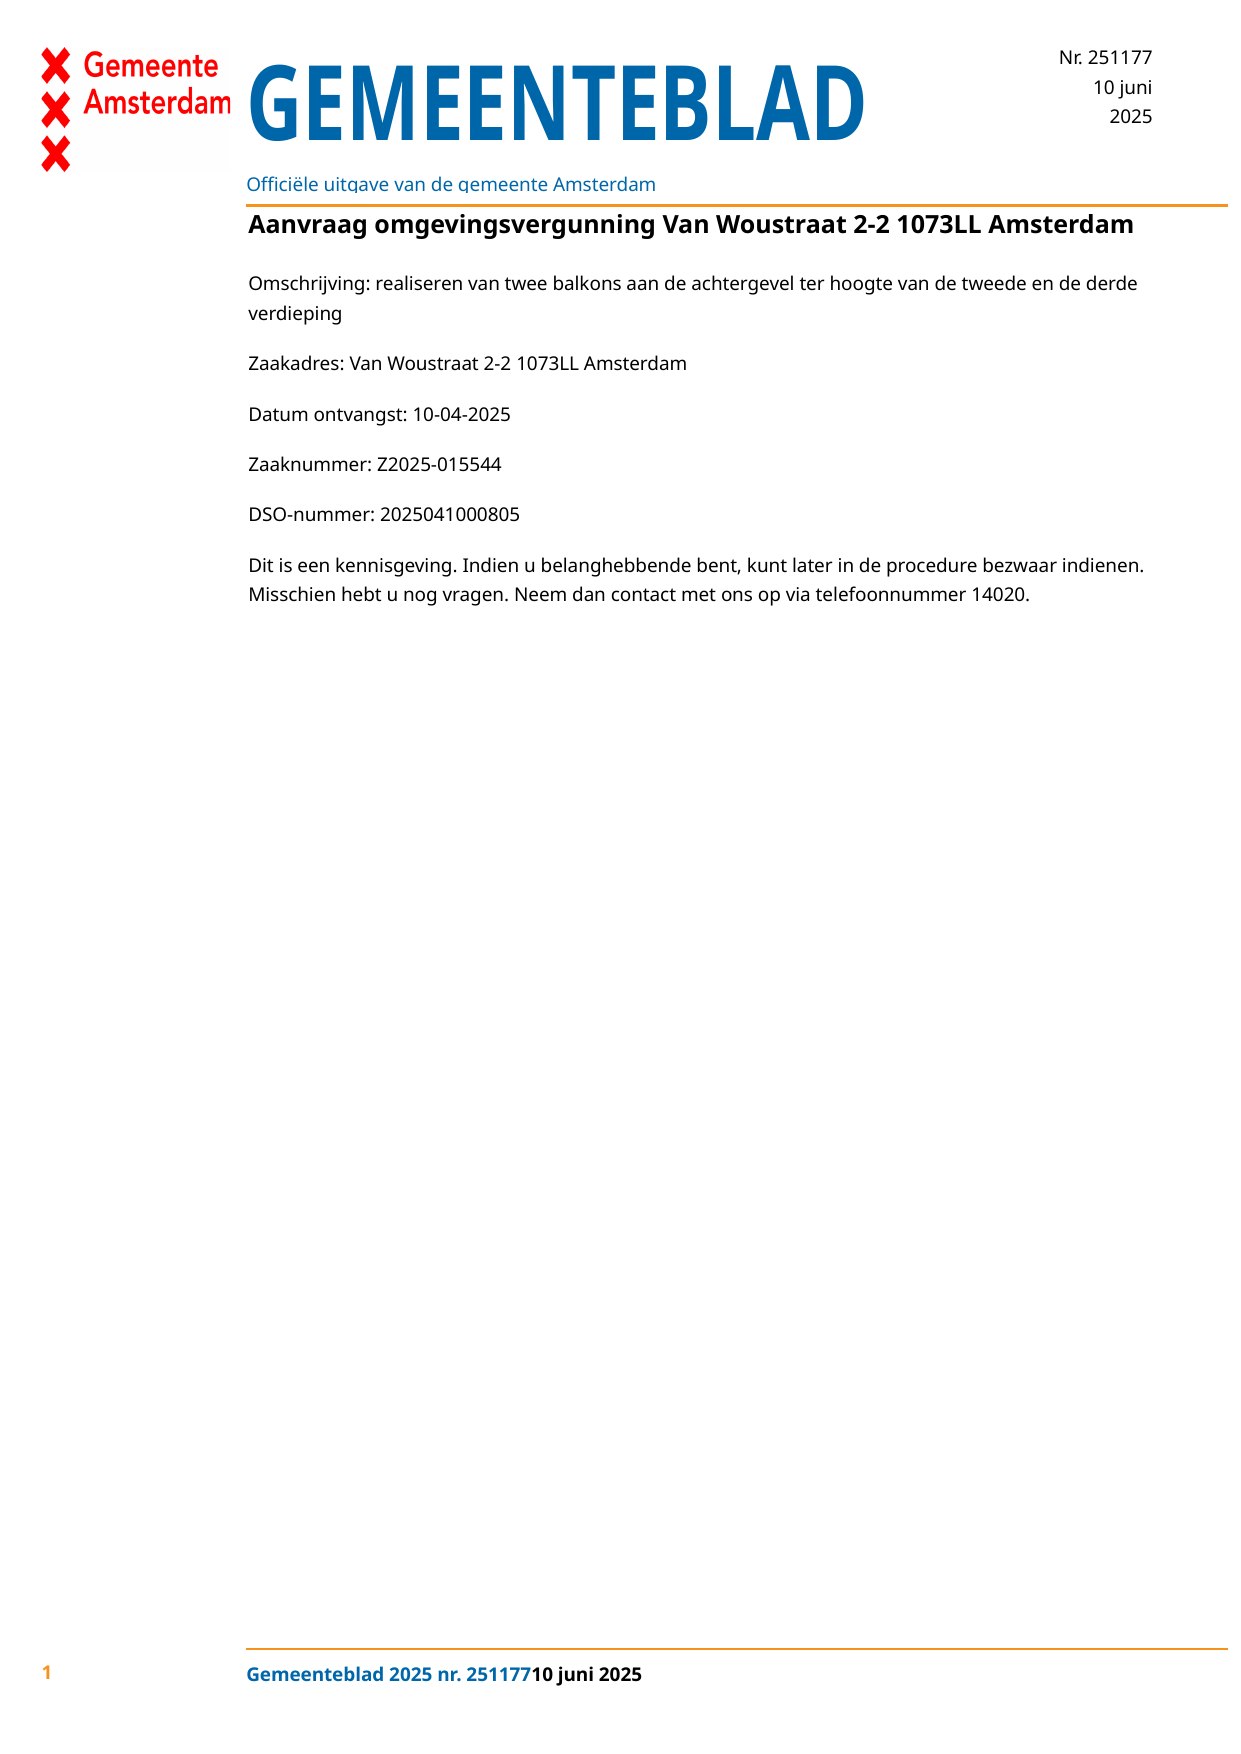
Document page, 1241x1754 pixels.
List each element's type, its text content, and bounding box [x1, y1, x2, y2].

picture [41, 47, 231, 172]
text Datum ontvangst: 10-04-2025 [248, 401, 1152, 426]
text Aanvraag omgevingsvergunning Van Woustraat 2-2 1073LL Amsterdam [248, 207, 1152, 241]
text DSO-nummer: 2025041000805 [248, 502, 1152, 527]
text Omschrijving: realiseren van twee balkons aan de achtergevel ter hoogte van de tweede en de derde verdieping [248, 270, 1152, 326]
text Zaakadres: Van Woustraat 2-2 1073LL Amsterdam [248, 350, 1152, 376]
text Zaaknummer: Z2025-015544 [248, 451, 1152, 477]
text Dit is een kennisgeving. Indien u belanghebbende bent, kunt later in de procedure bezwaar indienen. Misschien hebt u nog vragen. Neem dan contact met ons op via telefoonnummer 14020. [248, 552, 1152, 607]
